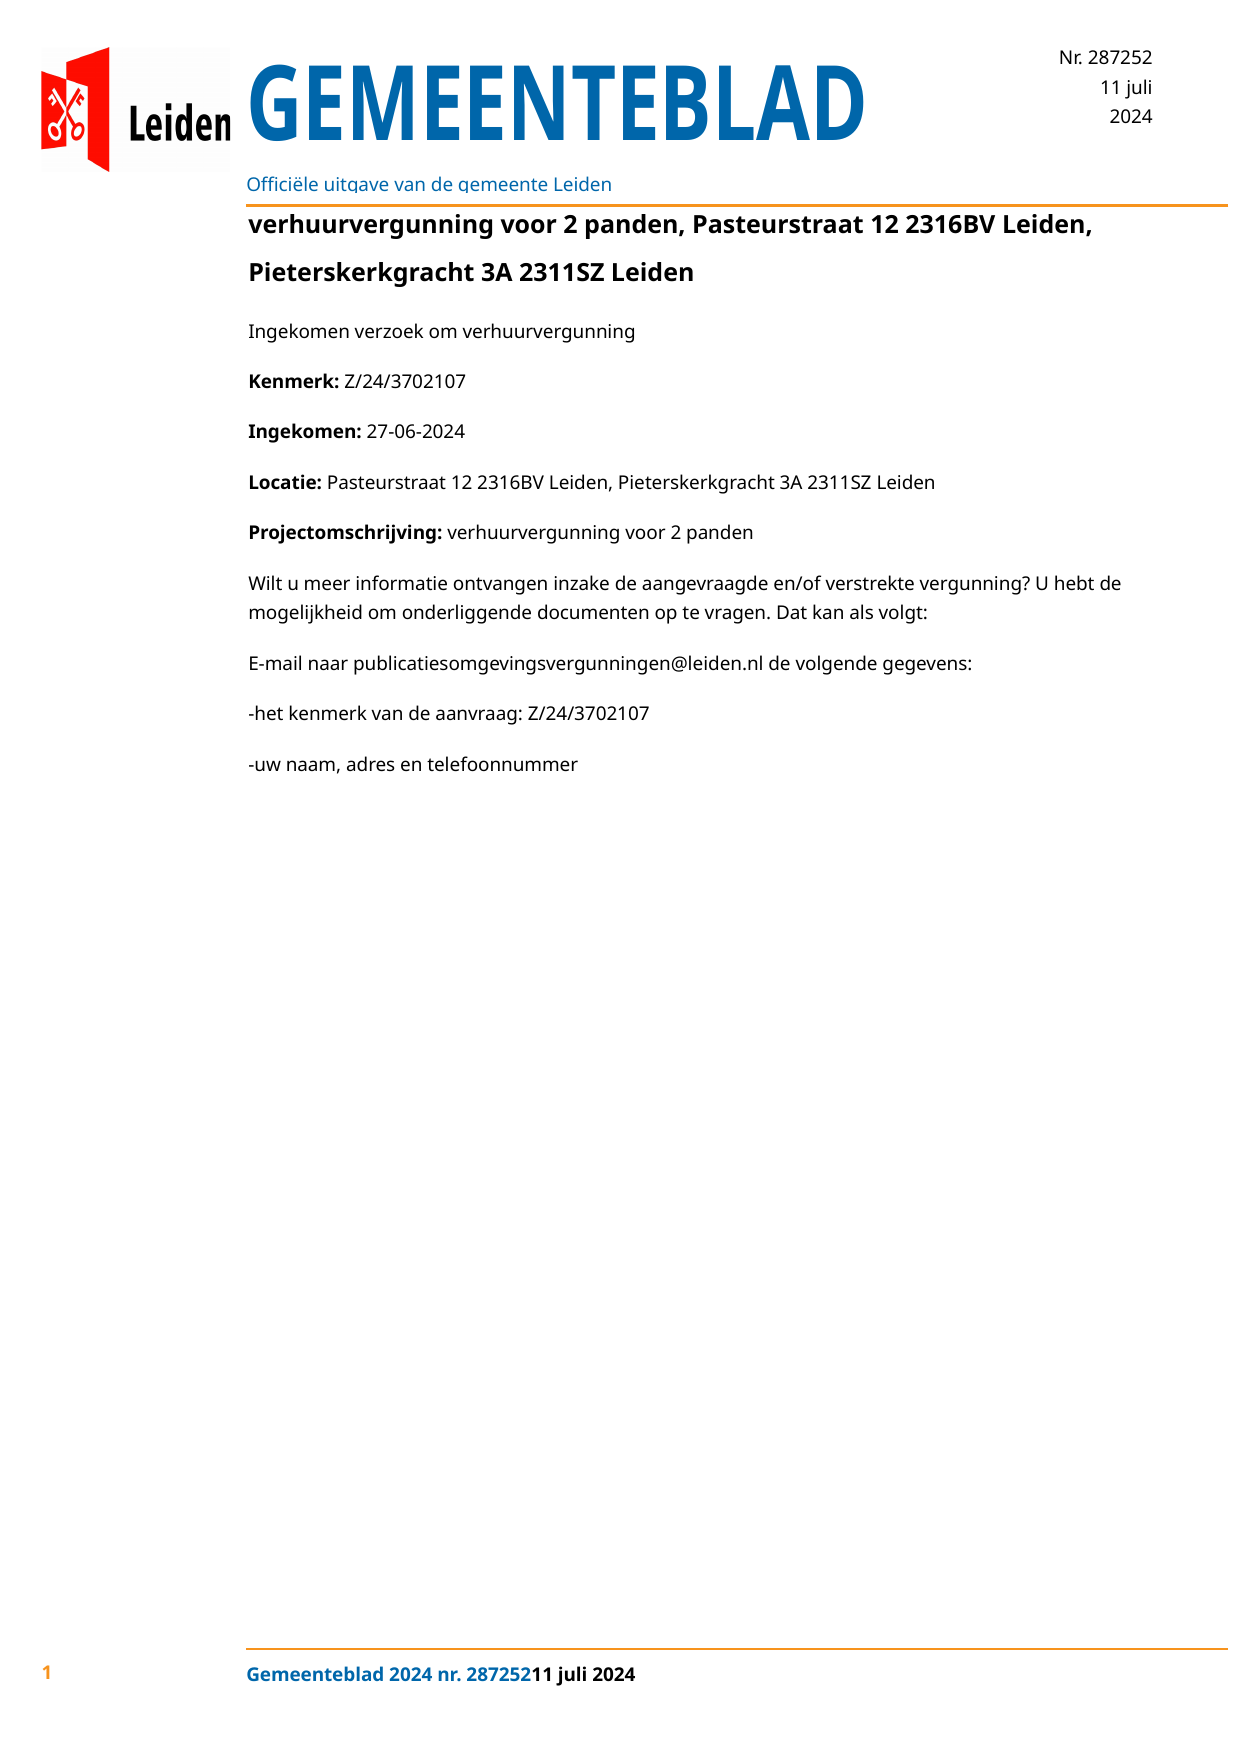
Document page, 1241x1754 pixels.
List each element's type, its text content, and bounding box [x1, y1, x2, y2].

picture [41, 47, 231, 172]
text -het kenmerk van de aanvraag: Z/24/3702107 [248, 700, 1152, 726]
text E-mail naar publicatiesomgevingsvergunningen@leiden.nl de volgende gegevens: [248, 650, 1152, 676]
text Ingekomen verzoek om verhuurvergunning [248, 318, 1152, 344]
text verhuurvergunning voor 2 panden, Pasteurstraat 12 2316BV Leiden, Pieterskerkgracht 3A 2311SZ Leiden [248, 207, 1152, 288]
text Wilt u meer informatie ontvangen inzake de aangevraagde en/of verstrekte vergunning? U hebt de mogelijkheid om onderliggende documenten op te vragen. Dat kan als volgt: [248, 570, 1152, 625]
text Projectomschrijving: verhuurvergunning voor 2 panden [248, 519, 1152, 545]
text -uw naam, adres en telefoonnummer [248, 751, 1152, 777]
text Ingekomen: 27-06-2024 [248, 419, 1152, 444]
text Locatie: Pasteurstraat 12 2316BV Leiden, Pieterskerkgracht 3A 2311SZ Leiden [248, 469, 1152, 495]
text Kenmerk: Z/24/3702107 [248, 368, 1152, 394]
